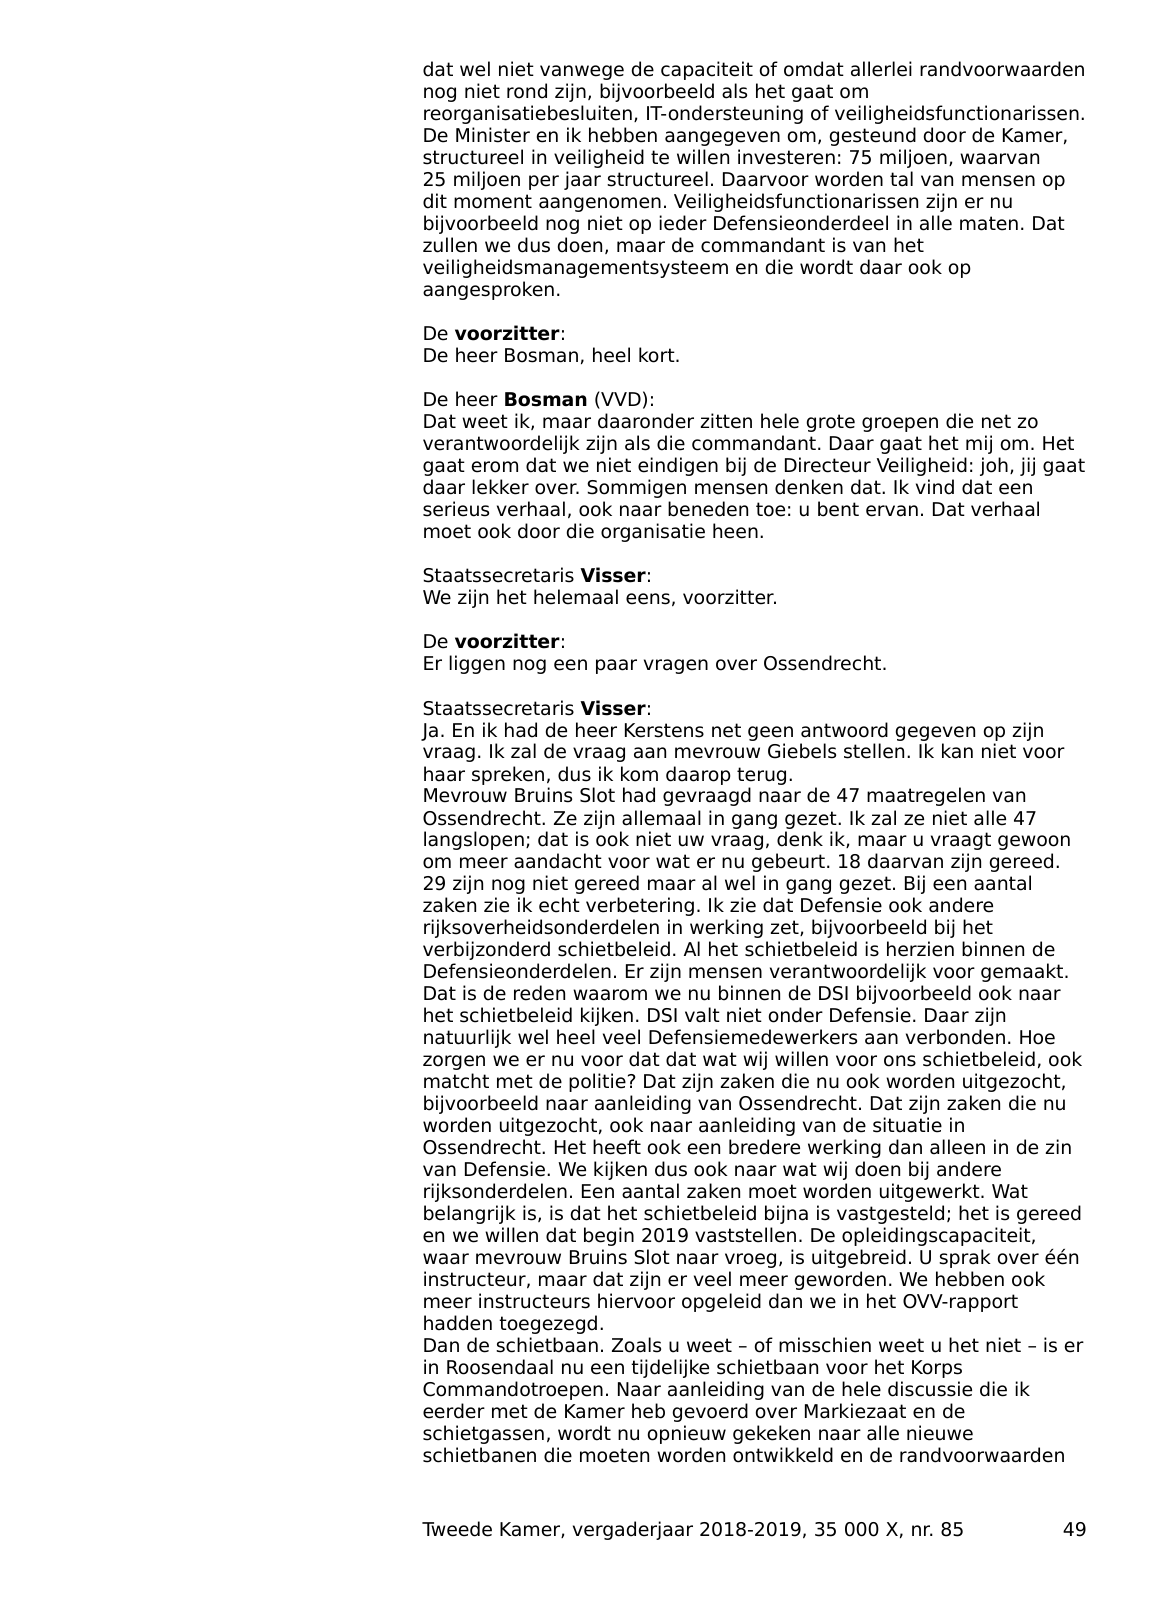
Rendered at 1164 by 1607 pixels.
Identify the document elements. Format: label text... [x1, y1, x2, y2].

text De voorzitter: [422, 631, 1087, 653]
text De heer Bosman, heel kort. [422, 345, 1087, 367]
text Er liggen nog een paar vragen over Ossendrecht. [422, 653, 1087, 675]
text dat wel niet vanwege de capaciteit of omdat allerlei randvoorwaarden nog niet rond zijn, bijvoorbeeld als het gaat om reorganisatiebesluiten, IT-ondersteuning of veiligheidsfunctionarissen. De Minister en ik hebben aangegeven om, gesteund door de Kamer, structureel in veiligheid te willen investeren: 75 miljoen, waarvan 25 miljoen per jaar structureel. Daarvoor worden tal van mensen op dit moment aangenomen. Veiligheidsfunctionarissen zijn er nu bijvoorbeeld nog niet op ieder Defensieonderdeel in alle maten. Dat zullen we dus doen, maar de commandant is van het veiligheidsmanagementsysteem en die wordt daar ook op aangesproken. [422, 59, 1087, 301]
text Dan de schietbaan. Zoals u weet – of misschien weet u het niet – is er in Roosendaal nu een tijdelijke schietbaan voor het Korps Commandotroepen. Naar aanleiding van de hele discussie die ik eerder met de Kamer heb gevoerd over Markiezaat en de schietgassen, wordt nu opnieuw gekeken naar alle nieuwe schietbanen die moeten worden ontwikkeld en de randvoorwaarden [422, 1335, 1087, 1467]
text Dat weet ik, maar daaronder zitten hele grote groepen die net zo verantwoordelijk zijn als die commandant. Daar gaat het mij om. Het gaat erom dat we niet eindigen bij de Directeur Veiligheid: joh, jij gaat daar lekker over. Sommigen mensen denken dat. Ik vind dat een serieus verhaal, ook naar beneden toe: u bent ervan. Dat verhaal moet ook door die organisatie heen. [422, 411, 1087, 543]
text De voorzitter: [422, 323, 1087, 345]
text Staatssecretaris Visser: [422, 697, 1087, 719]
text We zijn het helemaal eens, voorzitter. [422, 587, 1087, 609]
text Mevrouw Bruins Slot had gevraagd naar de 47 maatregelen van Ossendrecht. Ze zijn allemaal in gang gezet. Ik zal ze niet alle 47 langslopen; dat is ook niet uw vraag, denk ik, maar u vraagt gewoon om meer aandacht voor wat er nu gebeurt. 18 daarvan zijn gereed. 29 zijn nog niet gereed maar al wel in gang gezet. Bij een aantal zaken zie ik echt verbetering. Ik zie dat Defensie ook andere rijksoverheidsonderdelen in werking zet, bijvoorbeeld bij het verbijzonderd schietbeleid. Al het schietbeleid is herzien binnen de Defensieonderdelen. Er zijn mensen verantwoordelijk voor gemaakt. Dat is de reden waarom we nu binnen de DSI bijvoorbeeld ook naar het schietbeleid kijken. DSI valt niet onder Defensie. Daar zijn natuurlijk wel heel veel Defensiemedewerkers aan verbonden. Hoe zorgen we er nu voor dat dat wat wij willen voor ons schietbeleid, ook matcht met de politie? Dat zijn zaken die nu ook worden uitgezocht, bijvoorbeeld naar aanleiding van Ossendrecht. Dat zijn zaken die nu worden uitgezocht, ook naar aanleiding van de situatie in Ossendrecht. Het heeft ook een bredere werking dan alleen in de zin van Defensie. We kijken dus ook naar wat wij doen bij andere rijksonderdelen. Een aantal zaken moet worden uitgewerkt. Wat belangrijk is, is dat het schietbeleid bijna is vastgesteld; het is gereed en we willen dat begin 2019 vaststellen. De opleidingscapaciteit, waar mevrouw Bruins Slot naar vroeg, is uitgebreid. U sprak over één instructeur, maar dat zijn er veel meer geworden. We hebben ook meer instructeurs hiervoor opgeleid dan we in het OVV-rapport hadden toegezegd. [422, 785, 1087, 1335]
text Ja. En ik had de heer Kerstens net geen antwoord gegeven op zijn vraag. Ik zal de vraag aan mevrouw Giebels stellen. Ik kan niet voor haar spreken, dus ik kom daarop terug. [422, 719, 1087, 785]
text Staatssecretaris Visser: [422, 565, 1087, 587]
text De heer Bosman (VVD): [422, 389, 1087, 411]
